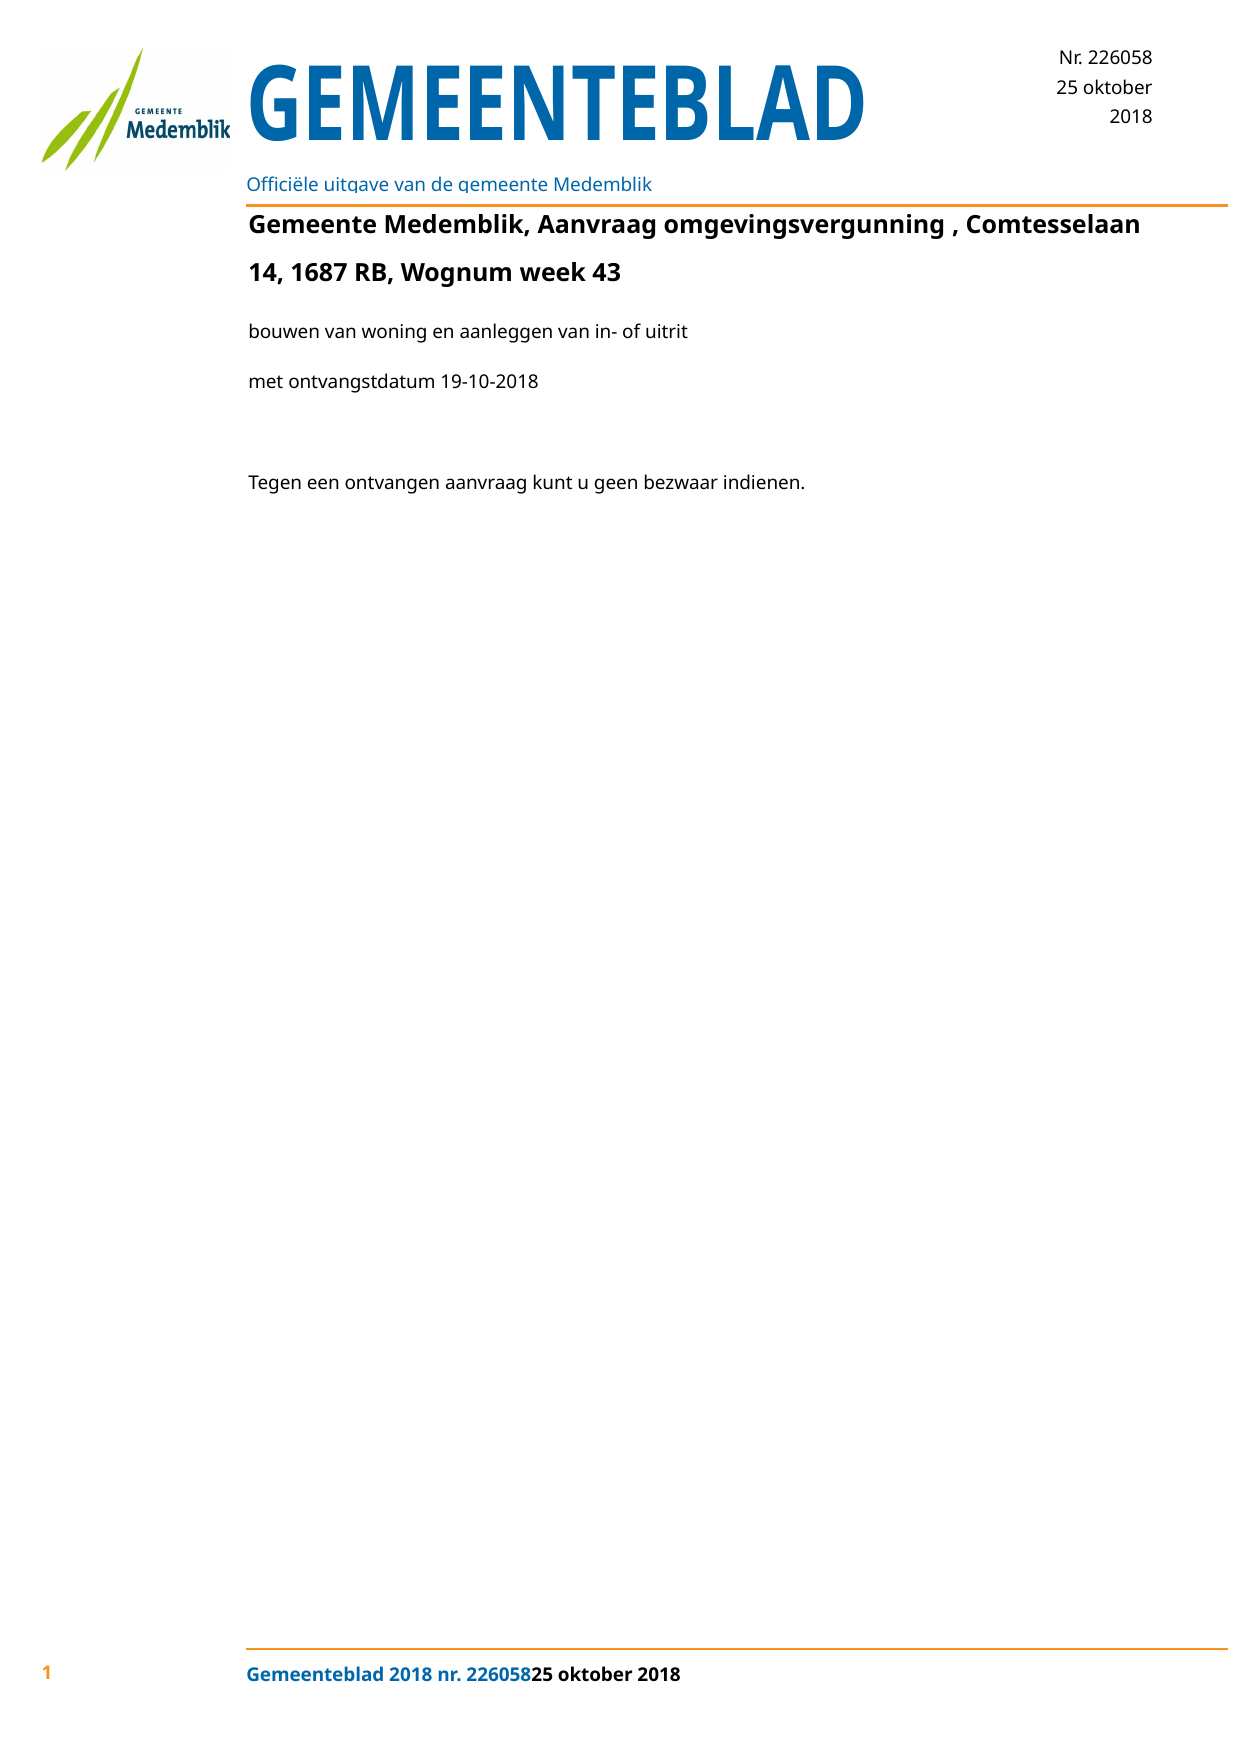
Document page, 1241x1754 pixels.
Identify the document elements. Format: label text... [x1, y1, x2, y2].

picture [41, 47, 231, 172]
text met ontvangstdatum 19-10-2018 [248, 368, 1152, 394]
text Tegen een ontvangen aanvraag kunt u geen bezwaar indienen. [248, 469, 1152, 495]
text Gemeente Medemblik, Aanvraag omgevingsvergunning , Comtesselaan 14, 1687 RB, Wognum week 43 [248, 207, 1152, 288]
text bouwen van woning en aanleggen van in- of uitrit [248, 318, 1152, 344]
